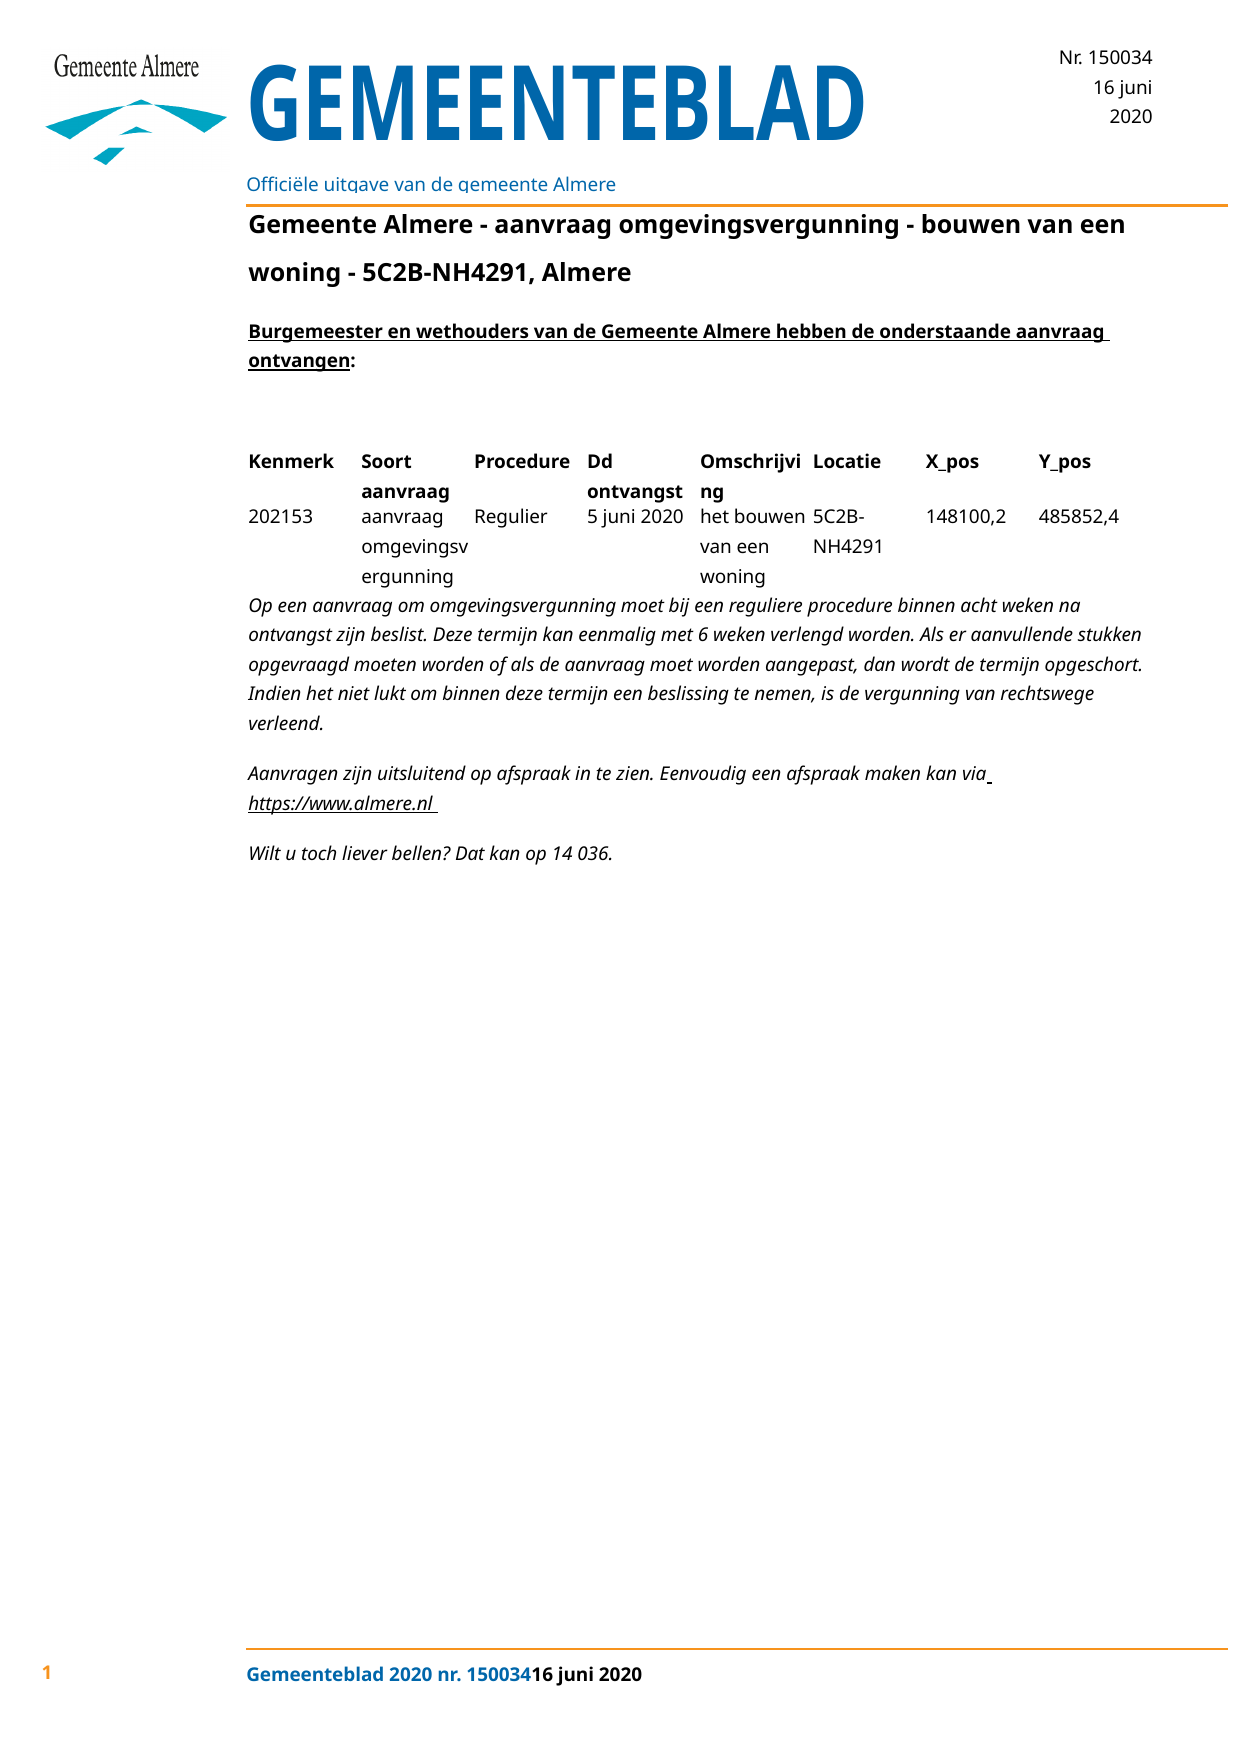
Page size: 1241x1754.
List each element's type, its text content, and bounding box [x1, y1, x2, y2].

table_cell 148100,2 [926, 504, 1038, 589]
text Op een aanvraag om omgevingsvergunning moet bij een reguliere procedure binnen acht weken na ontvangst zijn beslist. Deze termijn kan eenmalig met 6 weken verlengd worden. Als er aanvullende stukken opgevraagd moeten worden of als de aanvraag moet worden aangepast, dan wordt de termijn opgeschort. Indien het niet lukt om binnen deze termijn een beslissing te nemen, is de vergunning van rechtswege verleend. [248, 592, 1152, 736]
text Aanvragen zijn uitsluitend op afspraak in te zien. Eenvoudig een afspraak maken kan via https://www.almere.nl [248, 761, 1152, 816]
table_cell 5 juni 2020 [587, 504, 700, 589]
table_header Y_pos [1039, 449, 1152, 504]
table_header Procedure [474, 449, 587, 504]
table_cell 202153 [248, 504, 361, 589]
text Gemeente Almere - aanvraag omgevingsvergunning - bouwen van een woning - 5C2B-NH4291, Almere [248, 207, 1152, 288]
table_cell het bouwen van een woning [700, 504, 813, 589]
table_cell 5C2B-NH4291 [813, 504, 926, 589]
text Burgemeester en wethouders van de Gemeente Almere hebben de onderstaande aanvraag ontvangen: [248, 318, 1152, 373]
table_cell Regulier [474, 504, 587, 589]
table_header Locatie [813, 449, 926, 504]
table_header X_pos [926, 449, 1038, 504]
table_cell 485852,4 [1039, 504, 1152, 589]
text Wilt u toch liever bellen? Dat kan op 14 036. [248, 841, 1152, 866]
table_header Soort aanvraag [361, 449, 474, 504]
table_header Dd ontvangst [587, 449, 700, 504]
table_header Omschrijving [700, 449, 813, 504]
picture [41, 47, 231, 172]
table_cell aanvraag omgevingsvergunning [361, 504, 474, 589]
table_header Kenmerk [248, 449, 361, 504]
